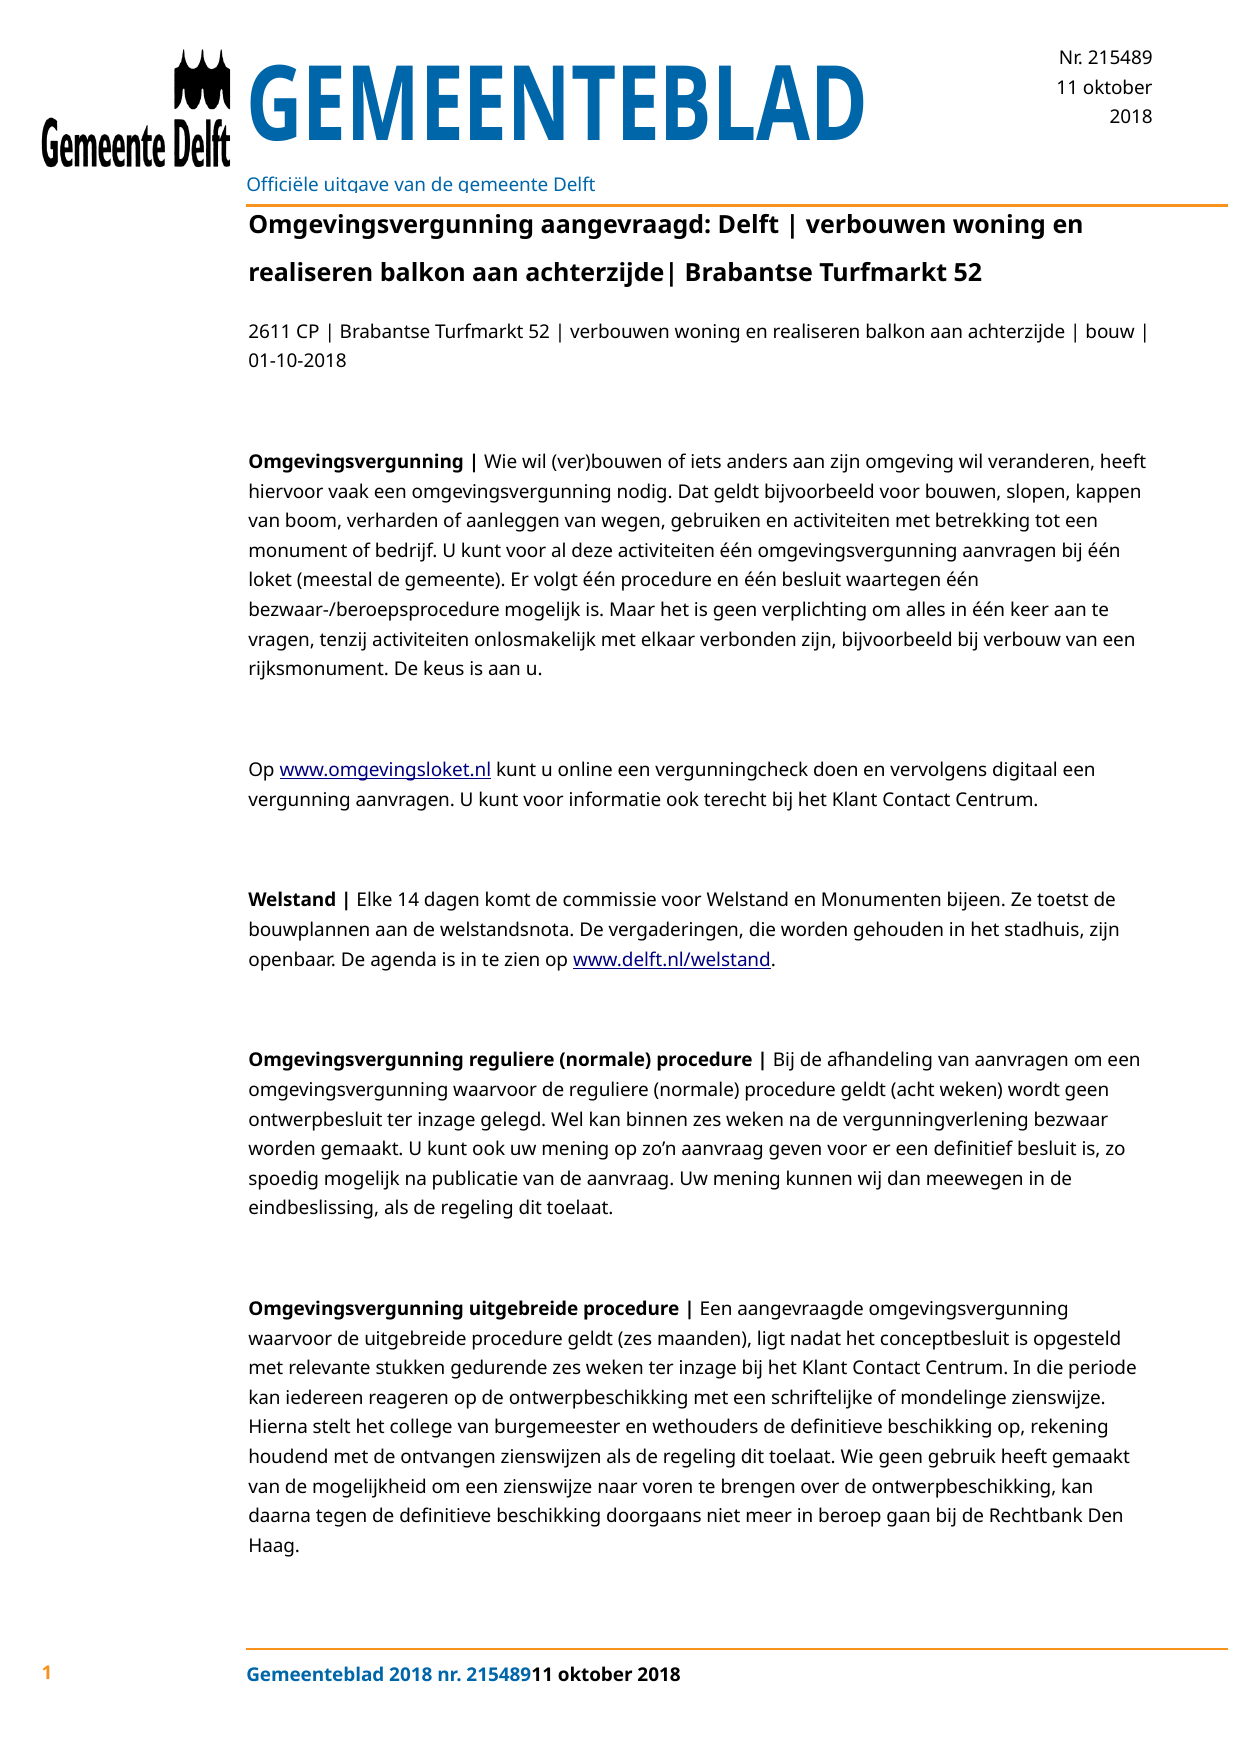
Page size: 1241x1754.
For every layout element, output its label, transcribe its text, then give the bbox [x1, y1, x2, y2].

text Omgevingsvergunning uitgebreide procedure | Een aangevraagde omgevingsvergunning waarvoor de uitgebreide procedure geldt (zes maanden), ligt nadat het conceptbesluit is opgesteld met relevante stukken gedurende zes weken ter inzage bij het Klant Contact Centrum. In die periode kan iedereen reageren op de ontwerpbeschikking met een schriftelijke of mondelinge zienswijze. Hierna stelt het college van burgemeester en wethouders de definitieve beschikking op, rekening houdend met de ontvangen zienswijzen als de regeling dit toelaat. Wie geen gebruik heeft gemaakt van de mogelijkheid om een zienswijze naar voren te brengen over de ontwerpbeschikking, kan daarna tegen de definitieve beschikking doorgaans niet meer in beroep gaan bij de Rechtbank Den Haag. [248, 1295, 1152, 1558]
text Omgevingsvergunning | Wie wil (ver)bouwen of iets anders aan zijn omgeving wil veranderen, heeft hiervoor vaak een omgevingsvergunning nodig. Dat geldt bijvoorbeeld voor bouwen, slopen, kappen van boom, verharden of aanleggen van wegen, gebruiken en activiteiten met betrekking tot een monument of bedrijf. U kunt voor al deze activiteiten één omgevingsvergunning aanvragen bij één loket (meestal de gemeente). Er volgt één procedure en één besluit waartegen één bezwaar-/beroepsprocedure mogelijk is. Maar het is geen verplichting om alles in één keer aan te vragen, tenzij activiteiten onlosmakelijk met elkaar verbonden zijn, bijvoorbeeld bij verbouw van een rijksmonument. De keus is aan u. [248, 448, 1152, 681]
text Omgevingsvergunning reguliere (normale) procedure | Bij de afhandeling van aanvragen om een omgevingsvergunning waarvoor de reguliere (normale) procedure geldt (acht weken) wordt geen ontwerpbesluit ter inzage gelegd. Wel kan binnen zes weken na de vergunningverlening bezwaar worden gemaakt. U kunt ook uw mening op zo’n aanvraag geven voor er een definitief besluit is, zo spoedig mogelijk na publicatie van de aanvraag. Uw mening kunnen wij dan meewegen in de eindbeslissing, als de regeling dit toelaat. [248, 1047, 1152, 1220]
text Op www.omgevingsloket.nl kunt u online een vergunningcheck doen en vervolgens digitaal een vergunning aanvragen. U kunt voor informatie ook terecht bij het Klant Contact Centrum. [248, 756, 1152, 812]
picture [41, 47, 231, 172]
text Omgevingsvergunning aangevraagd: Delft | verbouwen woning en realiseren balkon aan achterzijde| Brabantse Turfmarkt 52 [248, 207, 1152, 288]
text 2611 CP | Brabantse Turfmarkt 52 | verbouwen woning en realiseren balkon aan achterzijde | bouw | 01-10-2018 [248, 318, 1152, 373]
text Welstand | Elke 14 dagen komt de commissie voor Welstand en Monumenten bijeen. Ze toetst de bouwplannen aan de welstandsnota. De vergaderingen, die worden gehouden in het stadhuis, zijn openbaar. De agenda is in te zien op www.delft.nl/welstand. [248, 887, 1152, 972]
